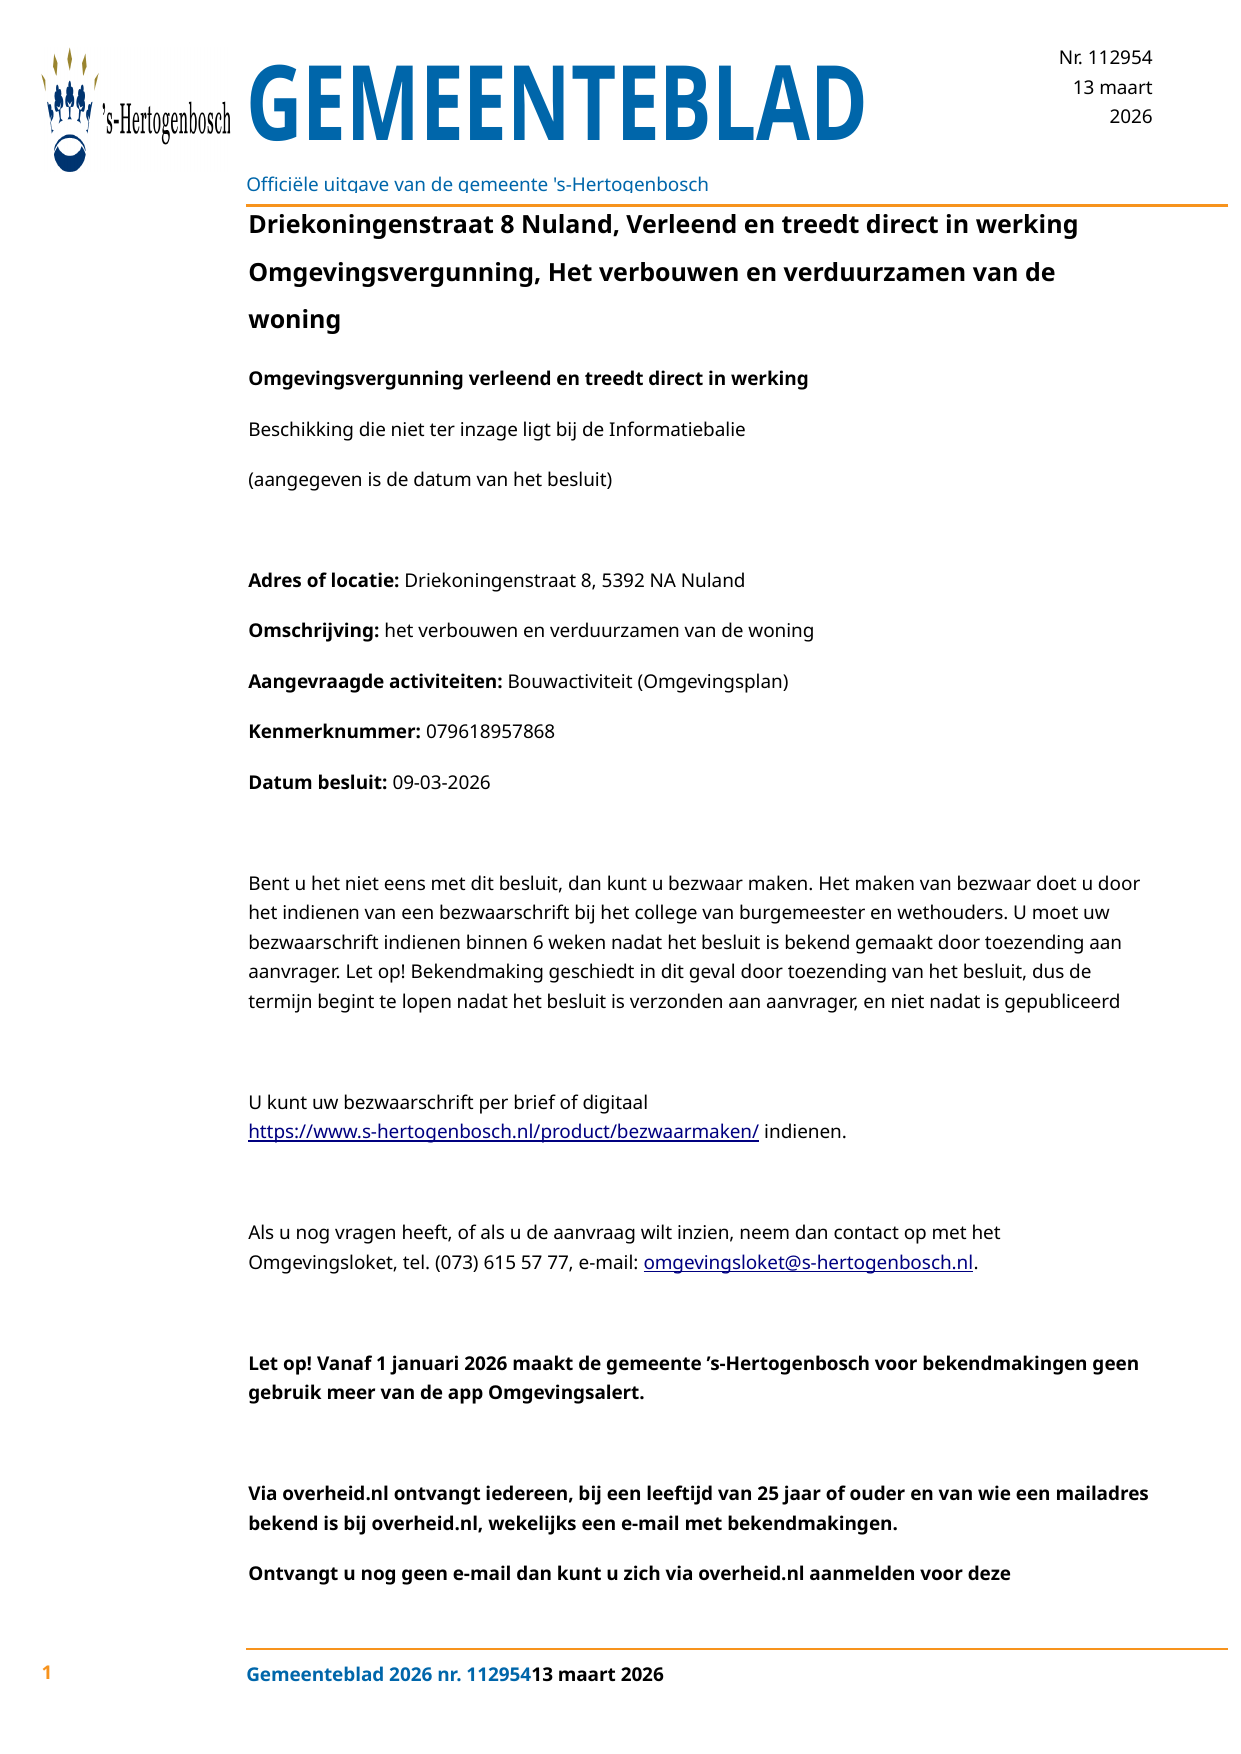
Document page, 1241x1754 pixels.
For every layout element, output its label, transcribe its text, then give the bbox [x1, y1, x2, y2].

text Datum besluit: 09-03-2026 [248, 769, 1152, 794]
text Omgevingsvergunning verleend en treedt direct in werking [248, 366, 1152, 391]
text U kunt uw bezwaarschrift per brief of digitaal https://www.s-hertogenbosch.nl/product/bezwaarmaken/ indienen. [248, 1089, 1152, 1144]
picture [41, 47, 231, 172]
text Bent u het niet eens met dit besluit, dan kunt u bezwaar maken. Het maken van bezwaar doet u door het indienen van een bezwaarschrift bij het college van burgemeester en wethouders. U moet uw bezwaarschrift indienen binnen 6 weken nadat het besluit is bekend gemaakt door toezending aan aanvrager. Let op! Bekendmaking geschiedt in dit geval door toezending van het besluit, dus de termijn begint te lopen nadat het besluit is verzonden aan aanvrager, en niet nadat is gepubliceerd [248, 870, 1152, 1014]
text Beschikking die niet ter inzage ligt bij de Informatiebalie [248, 416, 1152, 442]
text (aangegeven is de datum van het besluit) [248, 466, 1152, 492]
text Kenmerknummer: 079618957868 [248, 718, 1152, 744]
text Driekoningenstraat 8 Nuland, Verleend en treedt direct in werking Omgevingsvergunning, Het verbouwen en verduurzamen van de woning [248, 207, 1152, 336]
text Omschrijving: het verbouwen en verduurzamen van de woning [248, 618, 1152, 643]
text Aangevraagde activiteiten: Bouwactiviteit (Omgevingsplan) [248, 668, 1152, 694]
text Via overheid.nl ontvangt iedereen, bij een leeftijd van 25 jaar of ouder en van wie een mailadres bekend is bij overheid.nl, wekelijks een e-mail met bekendmakingen. [248, 1480, 1152, 1535]
text Adres of locatie: Driekoningenstraat 8, 5392 NA Nuland [248, 567, 1152, 593]
text Ontvangt u nog geen e-mail dan kunt u zich via overheid.nl aanmelden voor deze [248, 1560, 1152, 1586]
text Als u nog vragen heeft, of als u de aanvraag wilt inzien, neem dan contact op met het Omgevingsloket, tel. (073) 615 57 77, e-mail: omgevingsloket@s-hertogenbosch.nl. [248, 1219, 1152, 1274]
text Let op! Vanaf 1 januari 2026 maakt de gemeente ’s-Hertogenbosch voor bekendmakingen geen gebruik meer van de app Omgevingsalert. [248, 1350, 1152, 1405]
